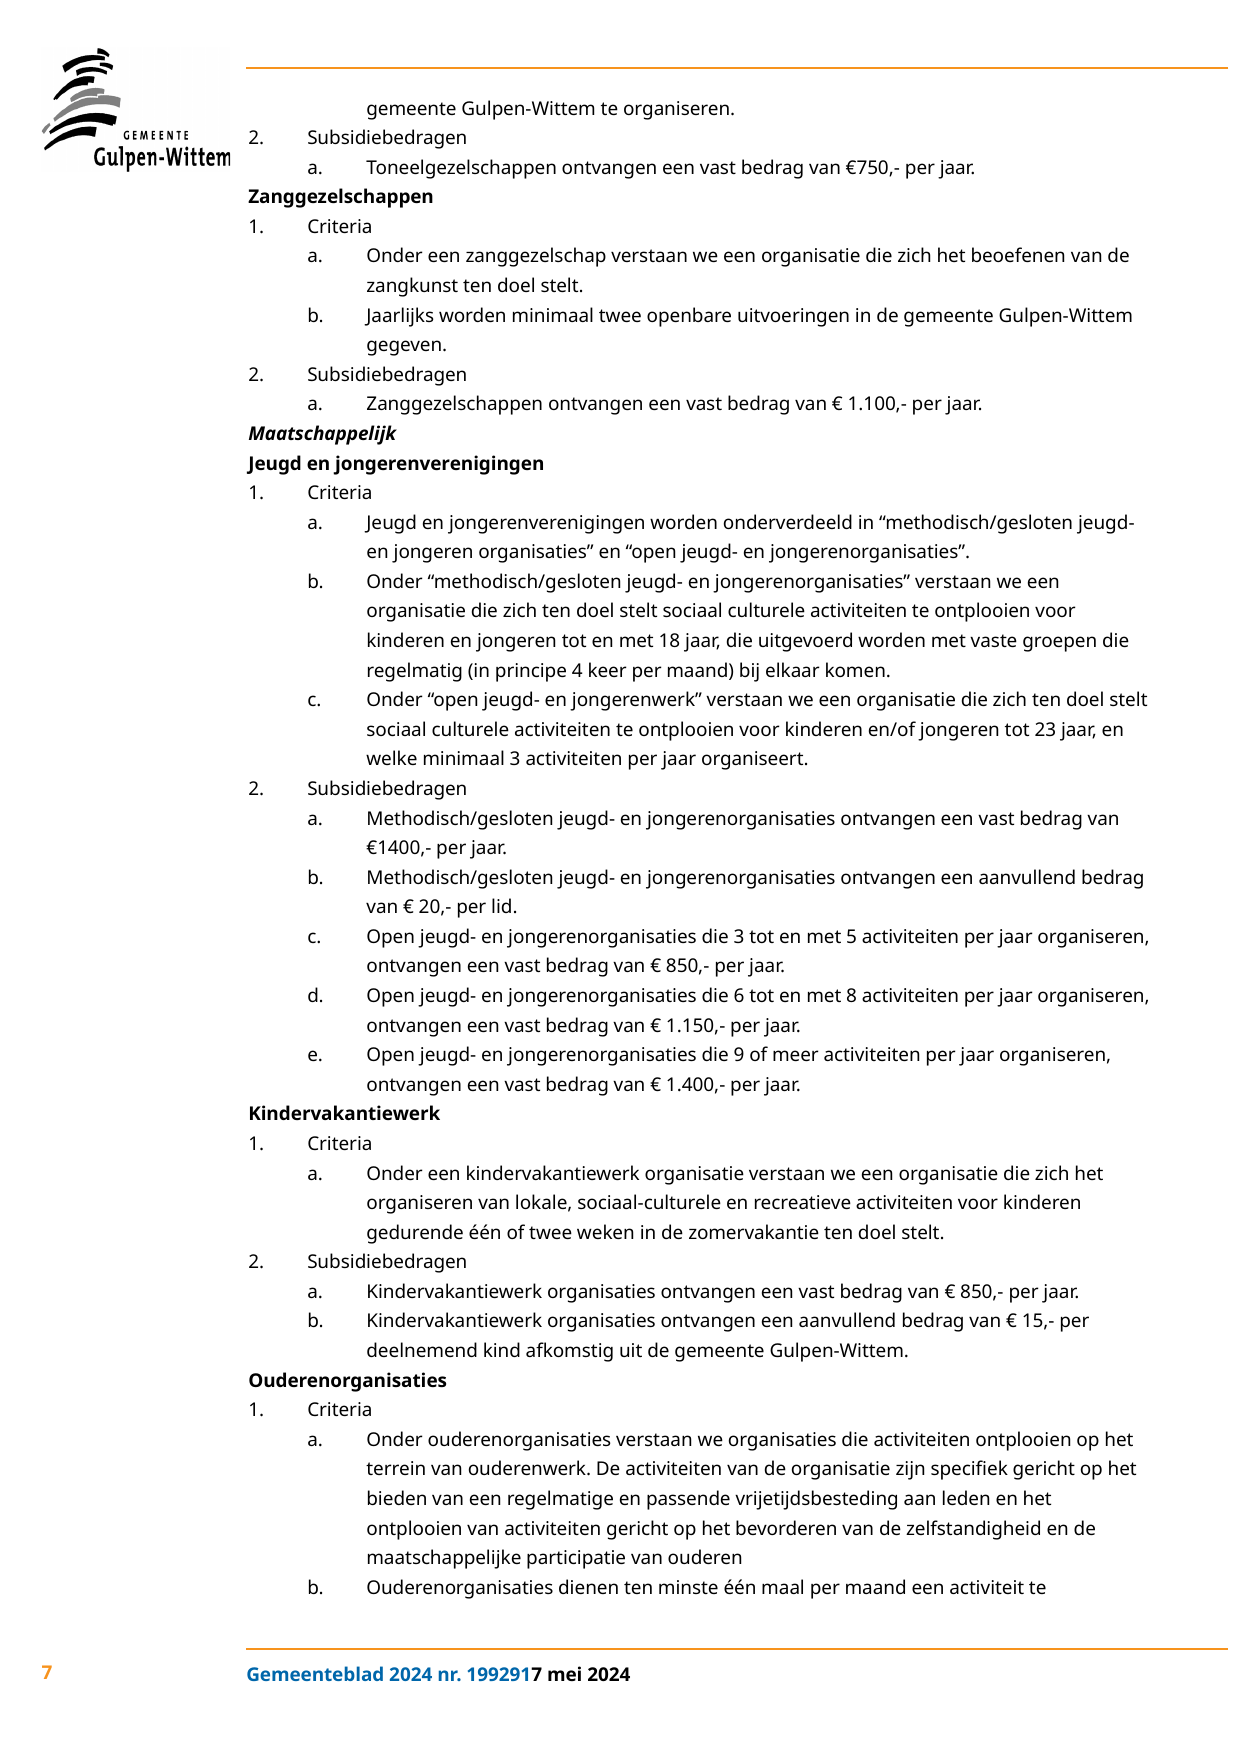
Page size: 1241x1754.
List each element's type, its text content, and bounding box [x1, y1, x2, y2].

list Onder “methodisch/gesloten jeugd- en jongerenorganisaties” verstaan we een organisatie die zich ten doel stelt sociaal culturele activiteiten te ontplooien voor kinderen en jongeren tot en met 18 jaar, die uitgevoerd worden met vaste groepen die regelmatig (in principe 4 keer per maand) bij elkaar komen. [307, 568, 1152, 683]
list Kindervakantiewerk organisaties ontvangen een aanvullend bedrag van € 15,- per deelnemend kind afkomstig uit de gemeente Gulpen-Wittem. [307, 1308, 1152, 1363]
list Subsidiebedragen [248, 775, 1152, 801]
list Subsidiebedragen [248, 361, 1152, 387]
text Kindervakantiewerk [248, 1101, 1152, 1126]
list Methodisch/gesloten jeugd- en jongerenorganisaties ontvangen een aanvullend bedrag van € 20,- per lid. [307, 864, 1152, 919]
text Zanggezelschappen [248, 183, 1152, 209]
list Ouderenorganisaties dienen ten minste één maal per maand een activiteit te [307, 1574, 1152, 1600]
list Onder een kindervakantiewerk organisatie verstaan we een organisatie die zich het organiseren van lokale, sociaal-culturele en recreatieve activiteiten voor kinderen gedurende één of twee weken in de zomervakantie ten doel stelt. [307, 1160, 1152, 1245]
list Subsidiebedragen [248, 124, 1152, 150]
text Ouderenorganisaties [248, 1367, 1152, 1393]
list Toneelgezelschappen ontvangen een vast bedrag van €750,- per jaar. [307, 154, 1152, 180]
list Zanggezelschappen ontvangen een vast bedrag van € 1.100,- per jaar. [307, 391, 1152, 416]
list Jaarlijks worden minimaal twee openbare uitvoeringen in de gemeente Gulpen-Wittem gegeven. [307, 302, 1152, 357]
list Onder “open jeugd- en jongerenwerk” verstaan we een organisatie die zich ten doel stelt sociaal culturele activiteiten te ontplooien voor kinderen en/of jongeren tot 23 jaar, en welke minimaal 3 activiteiten per jaar organiseert. [307, 686, 1152, 771]
list Kindervakantiewerk organisaties ontvangen een vast bedrag van € 850,- per jaar. [307, 1278, 1152, 1304]
picture [41, 47, 231, 172]
list Jeugd en jongerenverenigingen worden onderverdeeld in “methodisch/gesloten jeugd- en jongeren organisaties” en “open jeugd- en jongerenorganisaties”. [307, 509, 1152, 564]
text Jeugd en jongerenverenigingen [248, 450, 1152, 476]
list Criteria [248, 479, 1152, 505]
text Maatschappelijk [248, 420, 1152, 446]
list Subsidiebedragen [248, 1248, 1152, 1274]
list Criteria [248, 213, 1152, 239]
list Criteria [248, 1396, 1152, 1422]
list Open jeugd- en jongerenorganisaties die 3 tot en met 5 activiteiten per jaar organiseren, ontvangen een vast bedrag van € 850,- per jaar. [307, 923, 1152, 978]
list Onder ouderenorganisaties verstaan we organisaties die activiteiten ontplooien op het terrein van ouderenwerk. De activiteiten van de organisatie zijn specifiek gericht op het bieden van een regelmatige en passende vrijetijdsbesteding aan leden en het ontplooien van activiteiten gericht op het bevorderen van de zelfstandigheid en de maatschappelijke participatie van ouderen [307, 1426, 1152, 1570]
list gemeente Gulpen-Wittem te organiseren. [307, 95, 1152, 121]
list Criteria [248, 1130, 1152, 1156]
list Methodisch/gesloten jeugd- en jongerenorganisaties ontvangen een vast bedrag van €1400,- per jaar. [307, 805, 1152, 860]
list Onder een zanggezelschap verstaan we een organisatie die zich het beoefenen van de zangkunst ten doel stelt. [307, 243, 1152, 298]
list Open jeugd- en jongerenorganisaties die 9 of meer activiteiten per jaar organiseren, ontvangen een vast bedrag van € 1.400,- per jaar. [307, 1041, 1152, 1097]
list Open jeugd- en jongerenorganisaties die 6 tot en met 8 activiteiten per jaar organiseren, ontvangen een vast bedrag van € 1.150,- per jaar. [307, 982, 1152, 1038]
